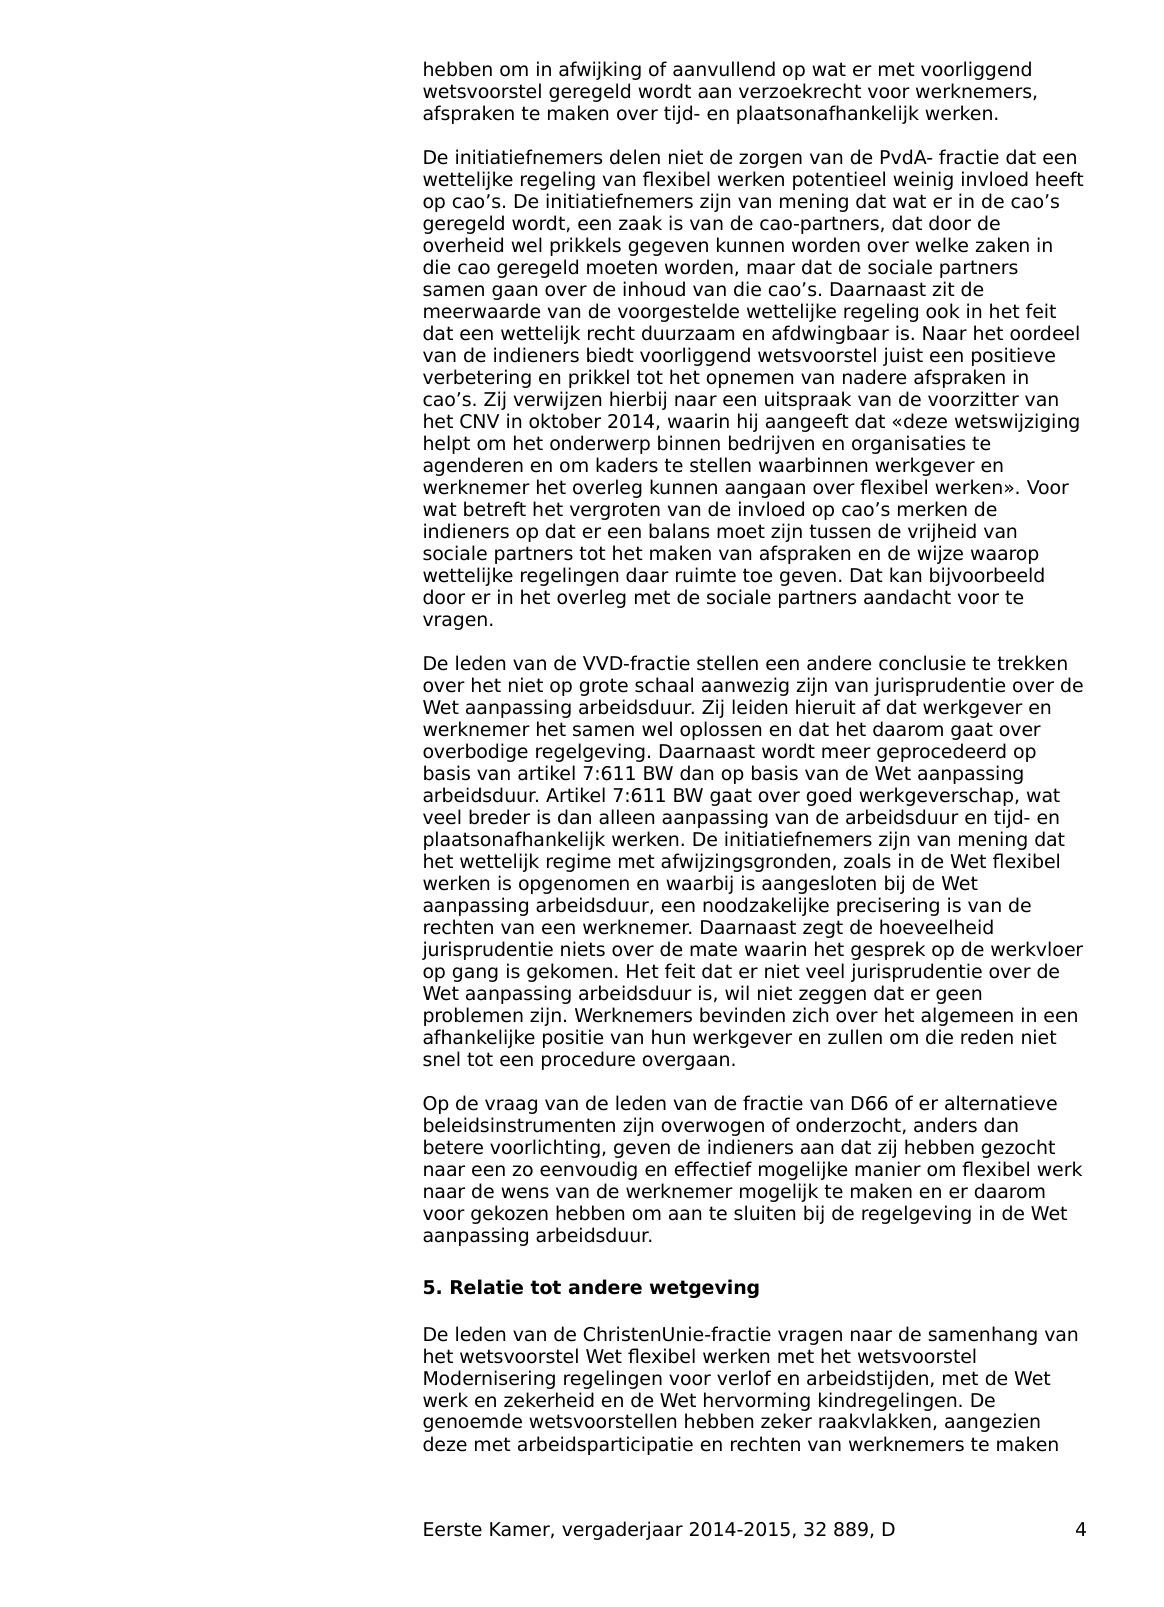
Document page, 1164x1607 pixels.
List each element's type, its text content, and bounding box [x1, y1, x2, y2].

text hebben om in afwijking of aanvullend op wat er met voorliggend wetsvoorstel geregeld wordt aan verzoekrecht voor werknemers, afspraken te maken over tijd- en plaatsonafhankelijk werken. [422, 59, 1087, 125]
text De initiatiefnemers delen niet de zorgen van de PvdA- fractie dat een wettelijke regeling van flexibel werken potentieel weinig invloed heeft op cao’s. De initiatiefnemers zijn van mening dat wat er in de cao’s geregeld wordt, een zaak is van de cao-partners, dat door de overheid wel prikkels gegeven kunnen worden over welke zaken in die cao geregeld moeten worden, maar dat de sociale partners samen gaan over de inhoud van die cao’s. Daarnaast zit de meerwaarde van de voorgestelde wettelijke regeling ook in het feit dat een wettelijk recht duurzaam en afdwingbaar is. Naar het oordeel van de indieners biedt voorliggend wetsvoorstel juist een positieve verbetering en prikkel tot het opnemen van nadere afspraken in cao’s. Zij verwijzen hierbij naar een uitspraak van de voorzitter van het CNV in oktober 2014, waarin hij aangeeft dat «deze wetswijziging helpt om het onderwerp binnen bedrijven en organisaties te agenderen en om kaders te stellen waarbinnen werkgever en werknemer het overleg kunnen aangaan over flexibel werken». Voor wat betreft het vergroten van de invloed op cao’s merken de indieners op dat er een balans moet zijn tussen de vrijheid van sociale partners tot het maken van afspraken en de wijze waarop wettelijke regelingen daar ruimte toe geven. Dat kan bijvoorbeeld door er in het overleg met de sociale partners aandacht voor te vragen. [422, 147, 1087, 631]
text Op de vraag van de leden van de fractie van D66 of er alternatieve beleidsinstrumenten zijn overwogen of onderzocht, anders dan betere voorlichting, geven de indieners aan dat zij hebben gezocht naar een zo eenvoudig en effectief mogelijke manier om flexibel werk naar de wens van de werknemer mogelijk te maken en er daarom voor gekozen hebben om aan te sluiten bij de regelgeving in de Wet aanpassing arbeidsduur. [422, 1093, 1087, 1247]
subtitle 5. Relatie tot andere wetgeving [422, 1277, 1087, 1298]
text De leden van de VVD-fractie stellen een andere conclusie te trekken over het niet op grote schaal aanwezig zijn van jurisprudentie over de Wet aanpassing arbeidsduur. Zij leiden hieruit af dat werkgever en werknemer het samen wel oplossen en dat het daarom gaat over overbodige regelgeving. Daarnaast wordt meer geprocedeerd op basis van artikel 7:611 BW dan op basis van de Wet aanpassing arbeidsduur. Artikel 7:611 BW gaat over goed werkgeverschap, wat veel breder is dan alleen aanpassing van de arbeidsduur en tijd- en plaatsonafhankelijk werken. De initiatiefnemers zijn van mening dat het wettelijk regime met afwijzingsgronden, zoals in de Wet flexibel werken is opgenomen en waarbij is aangesloten bij de Wet aanpassing arbeidsduur, een noodzakelijke precisering is van de rechten van een werknemer. Daarnaast zegt de hoeveelheid jurisprudentie niets over de mate waarin het gesprek op de werkvloer op gang is gekomen. Het feit dat er niet veel jurisprudentie over de Wet aanpassing arbeidsduur is, wil niet zeggen dat er geen problemen zijn. Werknemers bevinden zich over het algemeen in een afhankelijke positie van hun werkgever en zullen om die reden niet snel tot een procedure overgaan. [422, 653, 1087, 1071]
text De leden van de ChristenUnie-fractie vragen naar de samenhang van het wetsvoorstel Wet flexibel werken met het wetsvoorstel Modernisering regelingen voor verlof en arbeidstijden, met de Wet werk en zekerheid en de Wet hervorming kindregelingen. De genoemde wetsvoorstellen hebben zeker raakvlakken, aangezien deze met arbeidsparticipatie en rechten van werknemers te maken [422, 1323, 1087, 1455]
